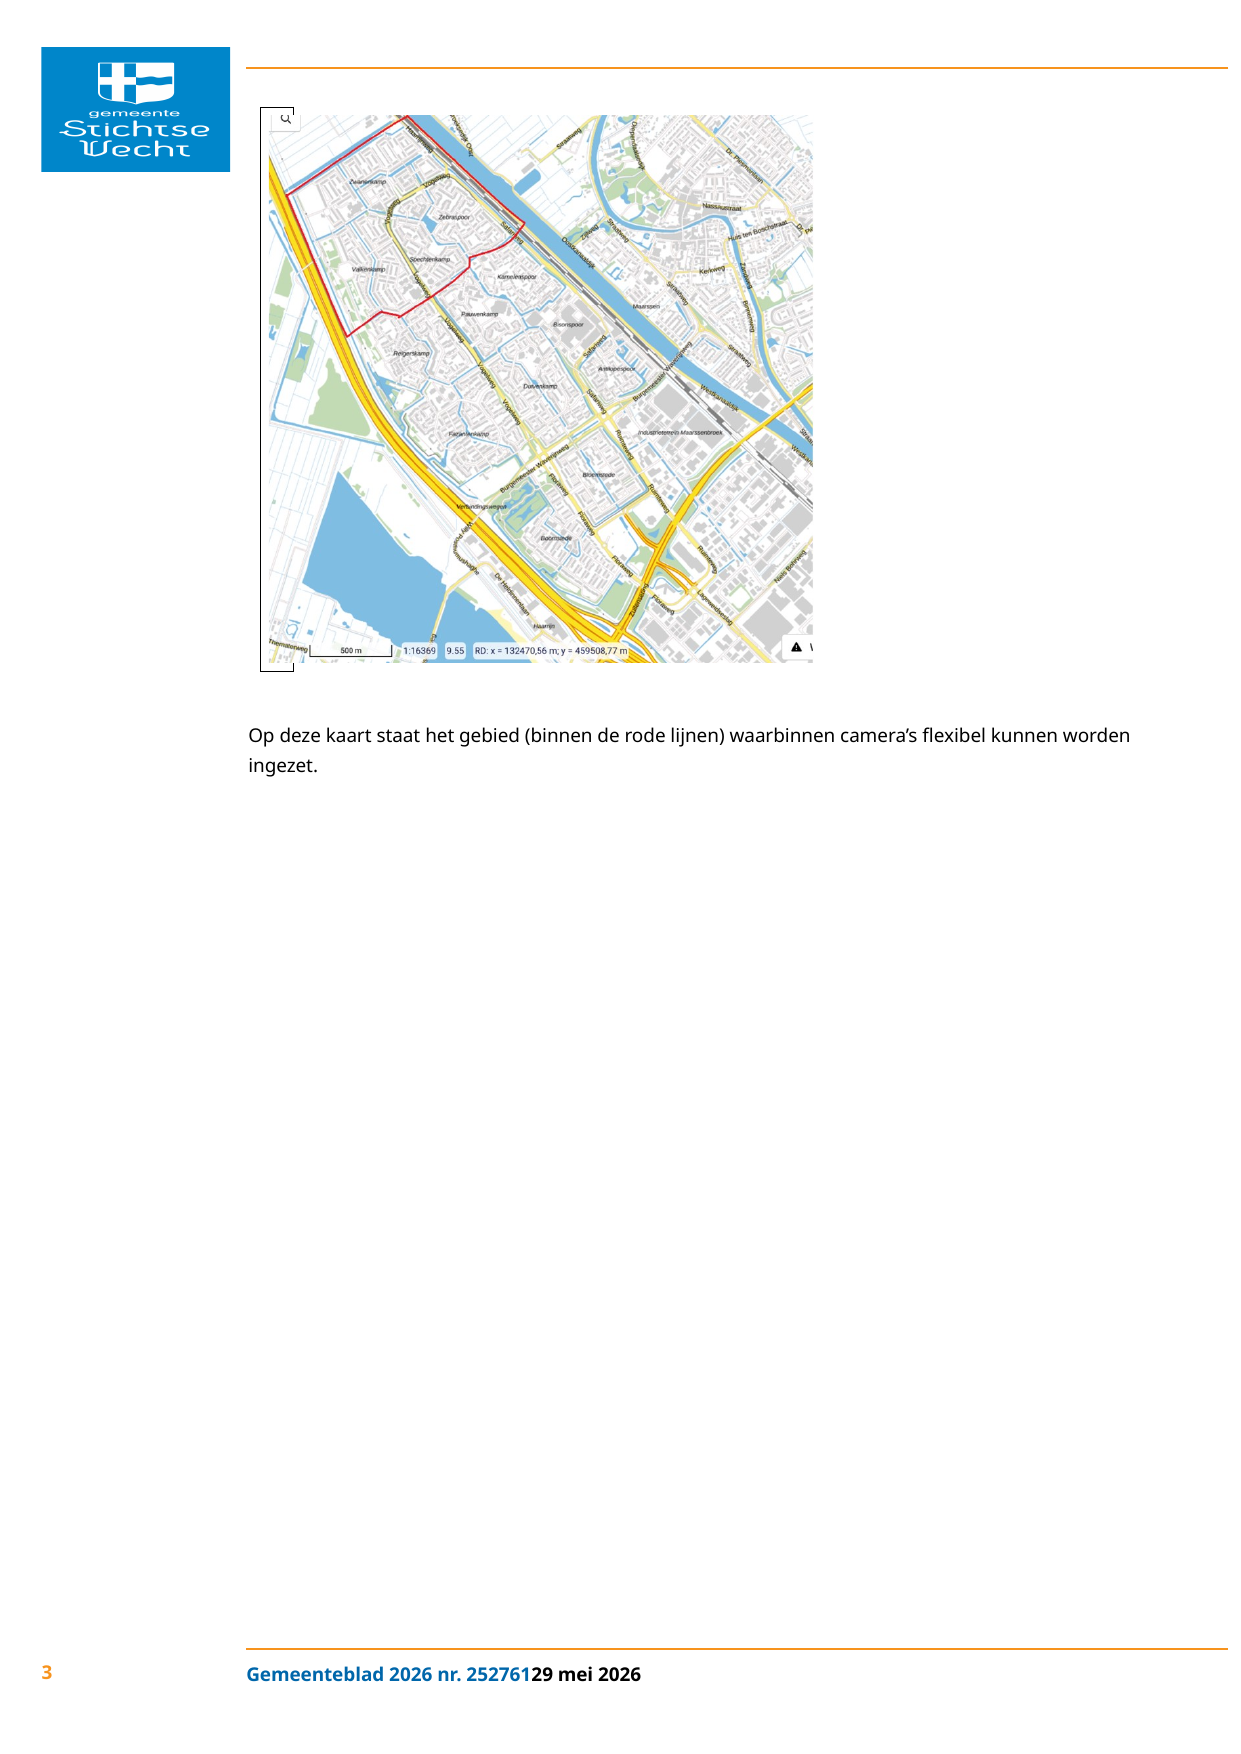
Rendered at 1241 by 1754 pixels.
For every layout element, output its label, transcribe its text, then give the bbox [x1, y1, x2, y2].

picture [268, 115, 919, 663]
picture [137, 63, 174, 103]
text Op deze kaart staat het gebied (binnen de rode lijnen) waarbinnen camera’s flexibel kunnen worden ingezet. [248, 722, 1152, 778]
picture [99, 63, 135, 101]
